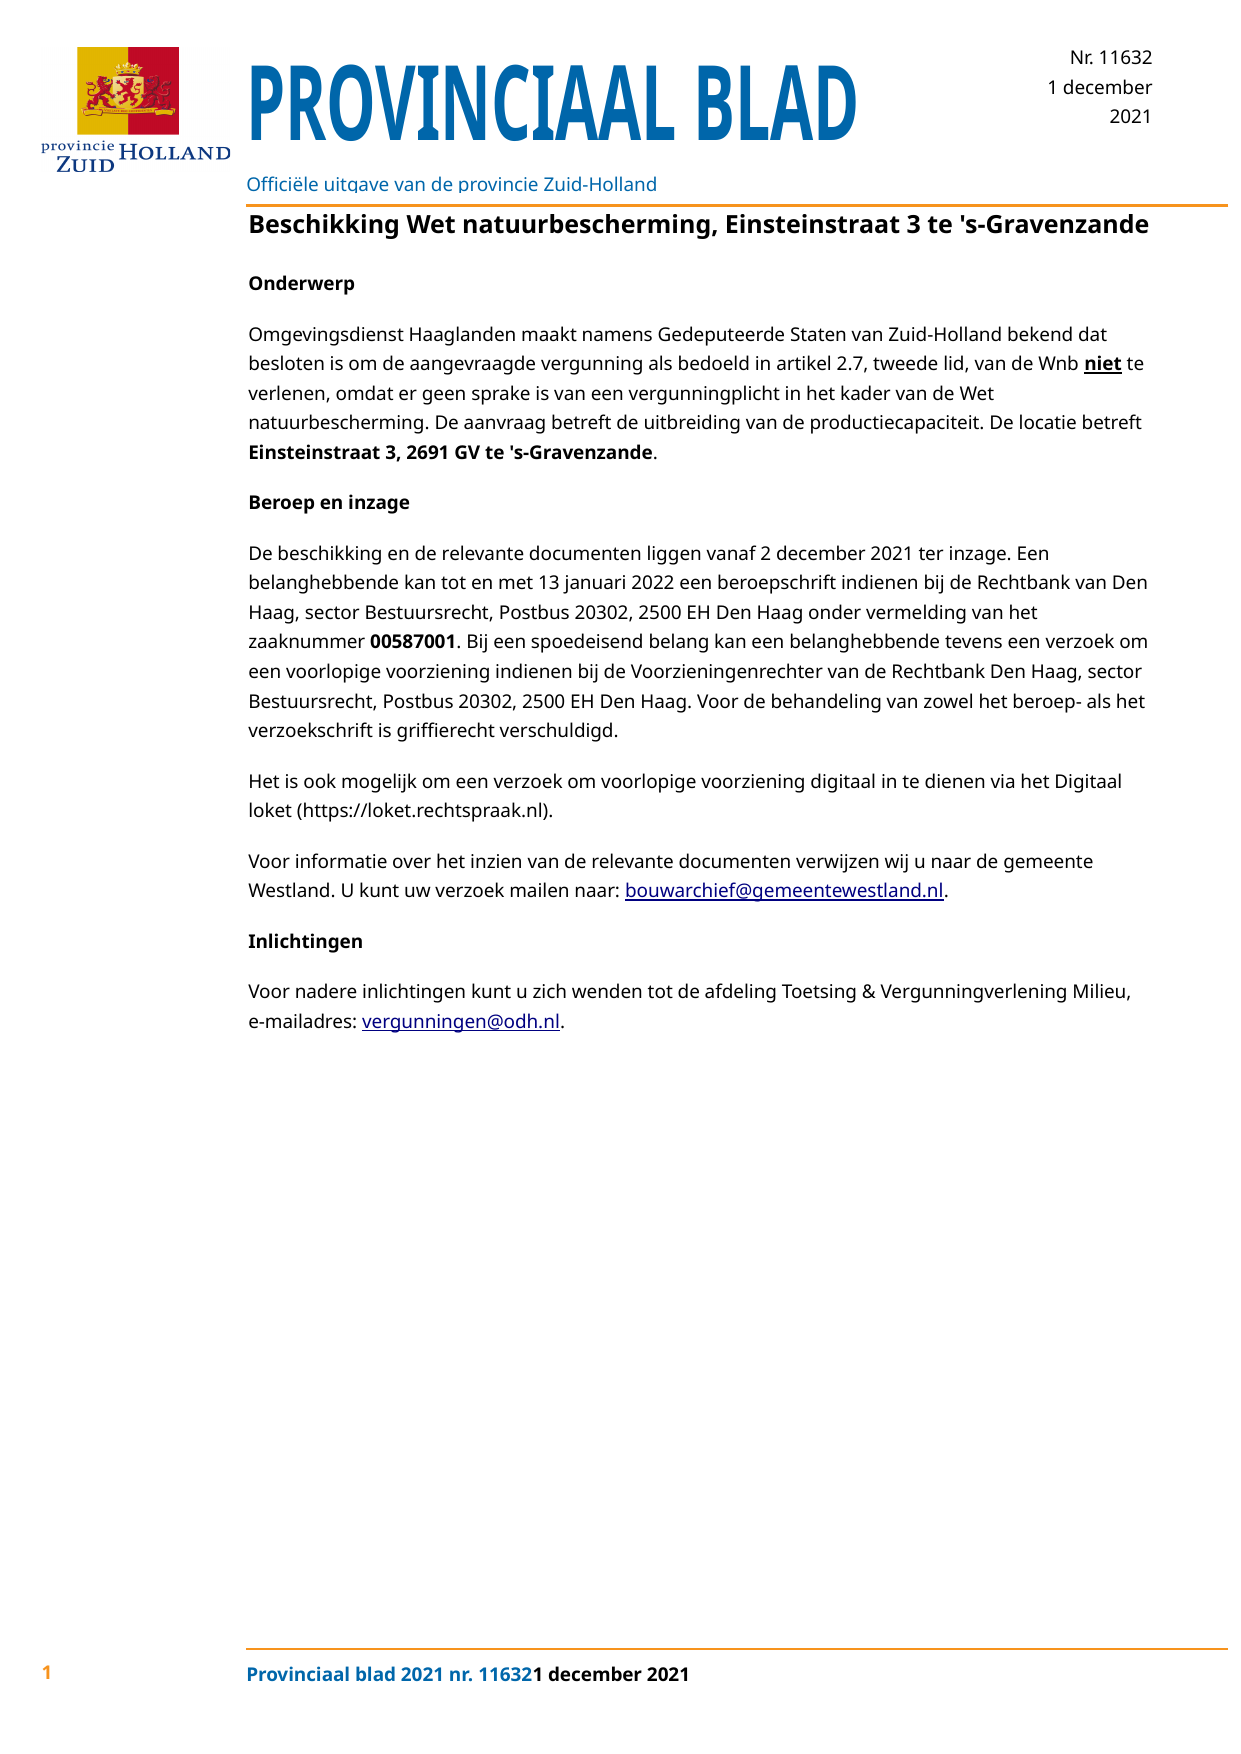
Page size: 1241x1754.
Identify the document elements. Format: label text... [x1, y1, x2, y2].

picture [41, 47, 231, 172]
text Het is ook mogelijk om een verzoek om voorlopige voorziening digitaal in te dienen via het Digitaal loket (https://loket.rechtspraak.nl). [248, 768, 1152, 823]
text Voor nadere inlichtingen kunt u zich wenden tot de afdeling Toetsing & Vergunningverlening Milieu, e-mailadres: vergunningen@odh.nl. [248, 978, 1152, 1033]
text Beschikking Wet natuurbescherming, Einsteinstraat 3 te 's-Gravenzande [248, 207, 1152, 241]
text Beroep en inzage [248, 489, 1152, 515]
text Voor informatie over het inzien van de relevante documenten verwijzen wij u naar de gemeente Westland. U kunt uw verzoek mailen naar: bouwarchief@gemeentewestland.nl. [248, 848, 1152, 903]
text Omgevingsdienst Haaglanden maakt namens Gedeputeerde Staten van Zuid-Holland bekend dat besloten is om de aangevraagde vergunning als bedoeld in artikel 2.7, tweede lid, van de Wnb niet te verlenen, omdat er geen sprake is van een vergunningplicht in het kader van de Wet natuurbescherming. De aanvraag betreft de uitbreiding van de productiecapaciteit. De locatie betreft Einsteinstraat 3, 2691 GV te 's-Gravenzande. [248, 321, 1152, 465]
text Onderwerp [248, 270, 1152, 296]
text Inlichtingen [248, 928, 1152, 953]
text De beschikking en de relevante documenten liggen vanaf 2 december 2021 ter inzage. Een belanghebbende kan tot en met 13 januari 2022 een beroepschrift indienen bij de Rechtbank van Den Haag, sector Bestuursrecht, Postbus 20302, 2500 EH Den Haag onder vermelding van het zaaknummer 00587001. Bij een spoedeisend belang kan een belanghebbende tevens een verzoek om een voorlopige voorziening indienen bij de Voorzieningenrechter van de Rechtbank Den Haag, sector Bestuursrecht, Postbus 20302, 2500 EH Den Haag. Voor de behandeling van zowel het beroep- als het verzoekschrift is griffierecht verschuldigd. [248, 540, 1152, 743]
